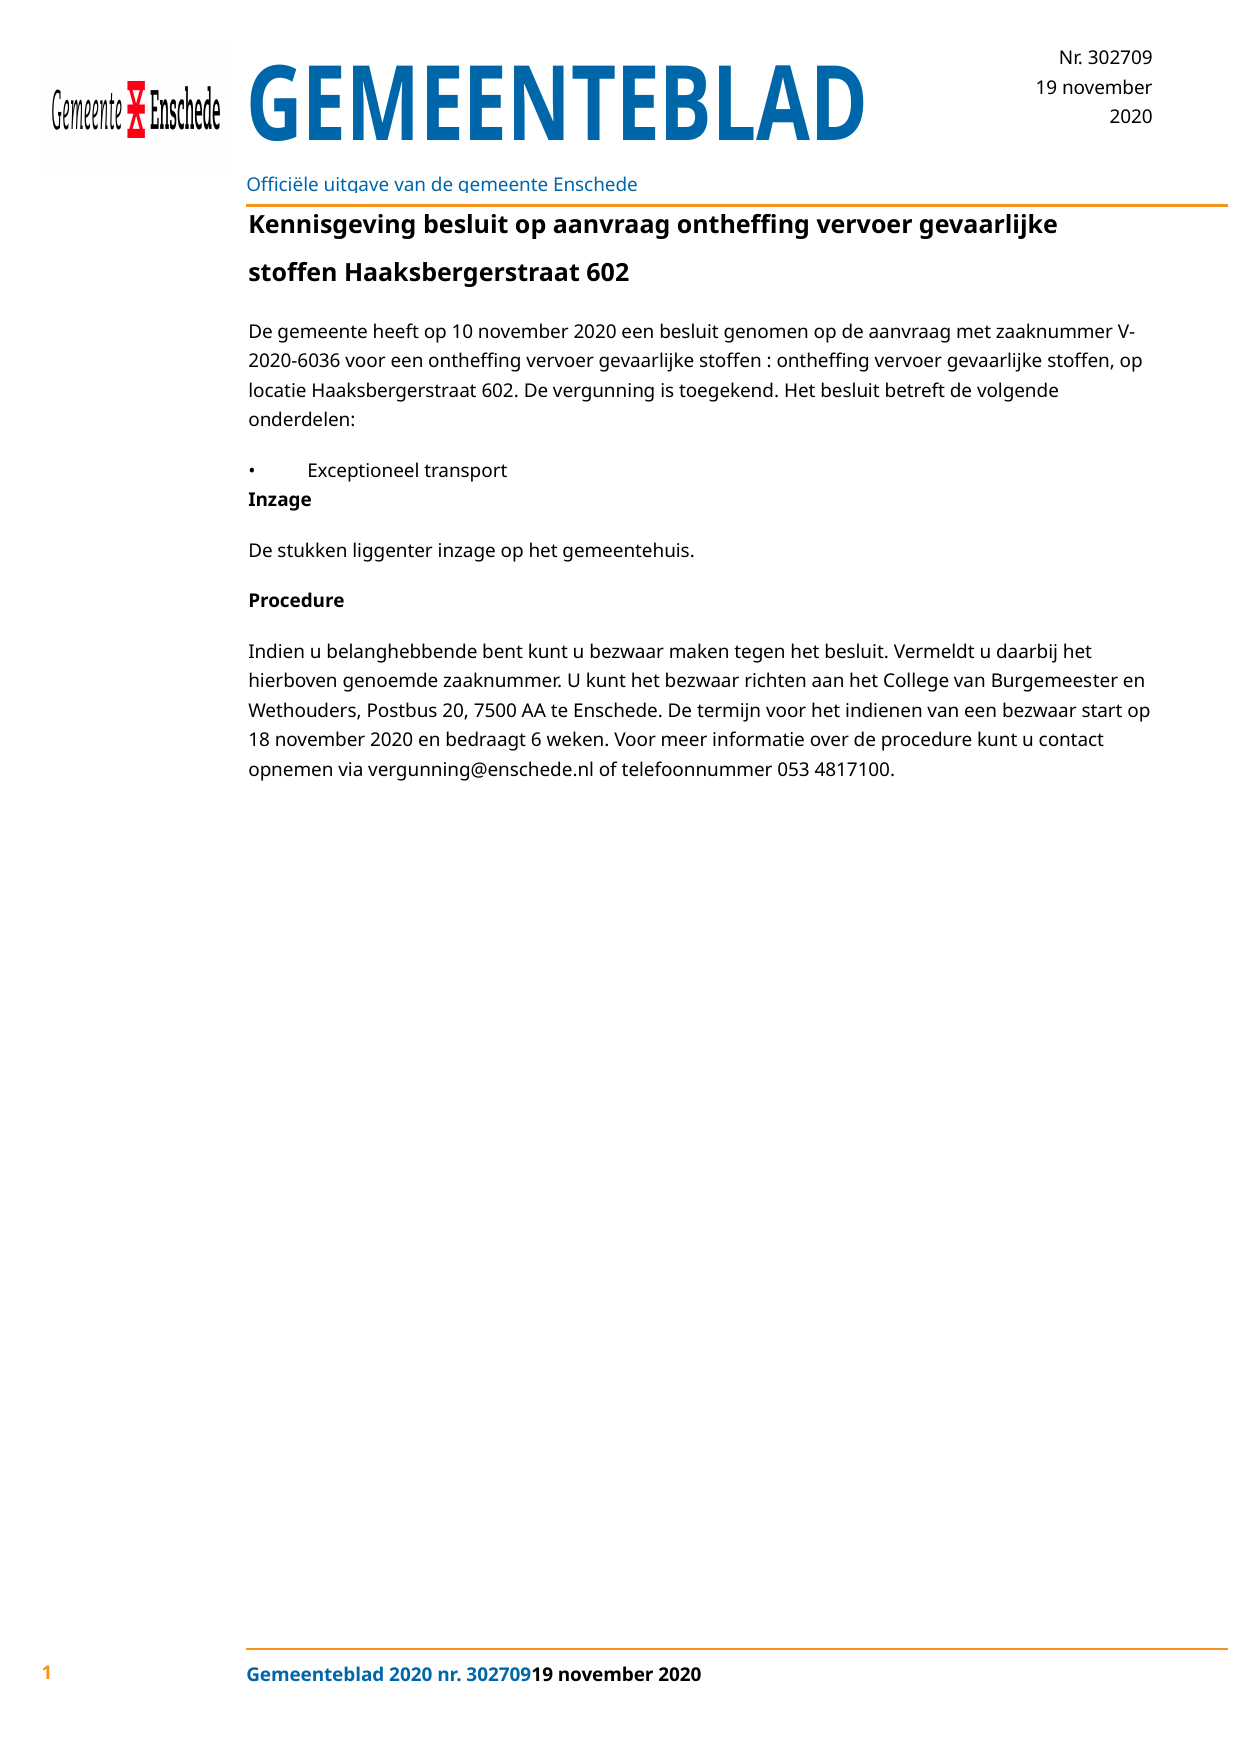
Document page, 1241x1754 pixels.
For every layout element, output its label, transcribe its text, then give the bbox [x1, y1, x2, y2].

text Indien u belanghebbende bent kunt u bezwaar maken tegen het besluit. Vermeldt u daarbij het hierboven genoemde zaaknummer. U kunt het bezwaar richten aan het College van Burgemees­ter en Wethouders, Postbus 20, 7500 AA te Enschede. De termijn voor het indienen van een bezwaar start op 18 november 2020 en bedraagt 6 weken. Voor meer informatie over de procedure kunt u contact opnemen via vergunning@enschede.nl of telefoonnummer 053 4817100. [248, 638, 1152, 782]
text Kennisgeving besluit op aanvraag ontheffing vervoer gevaarlijke stoffen Haaksbergerstraat 602 [248, 207, 1152, 288]
text Inzage [248, 487, 1152, 512]
list Exceptioneel transport [248, 457, 1152, 483]
text Procedure [248, 587, 1152, 613]
text De gemeente heeft op 10 november 2020 een besluit genomen op de aanvraag met zaaknummer V-2020-6036 voor een ontheffing vervoer gevaarlijke stoffen : ontheffing vervoer gevaarlijke stoffen, op locatie Haaksbergerstraat 602. De vergunning is toegekend. Het besluit betreft de volgende onderdelen: [248, 318, 1152, 432]
picture [41, 47, 231, 172]
text De stukken liggenter inzage op het gemeentehuis. [248, 537, 1152, 563]
